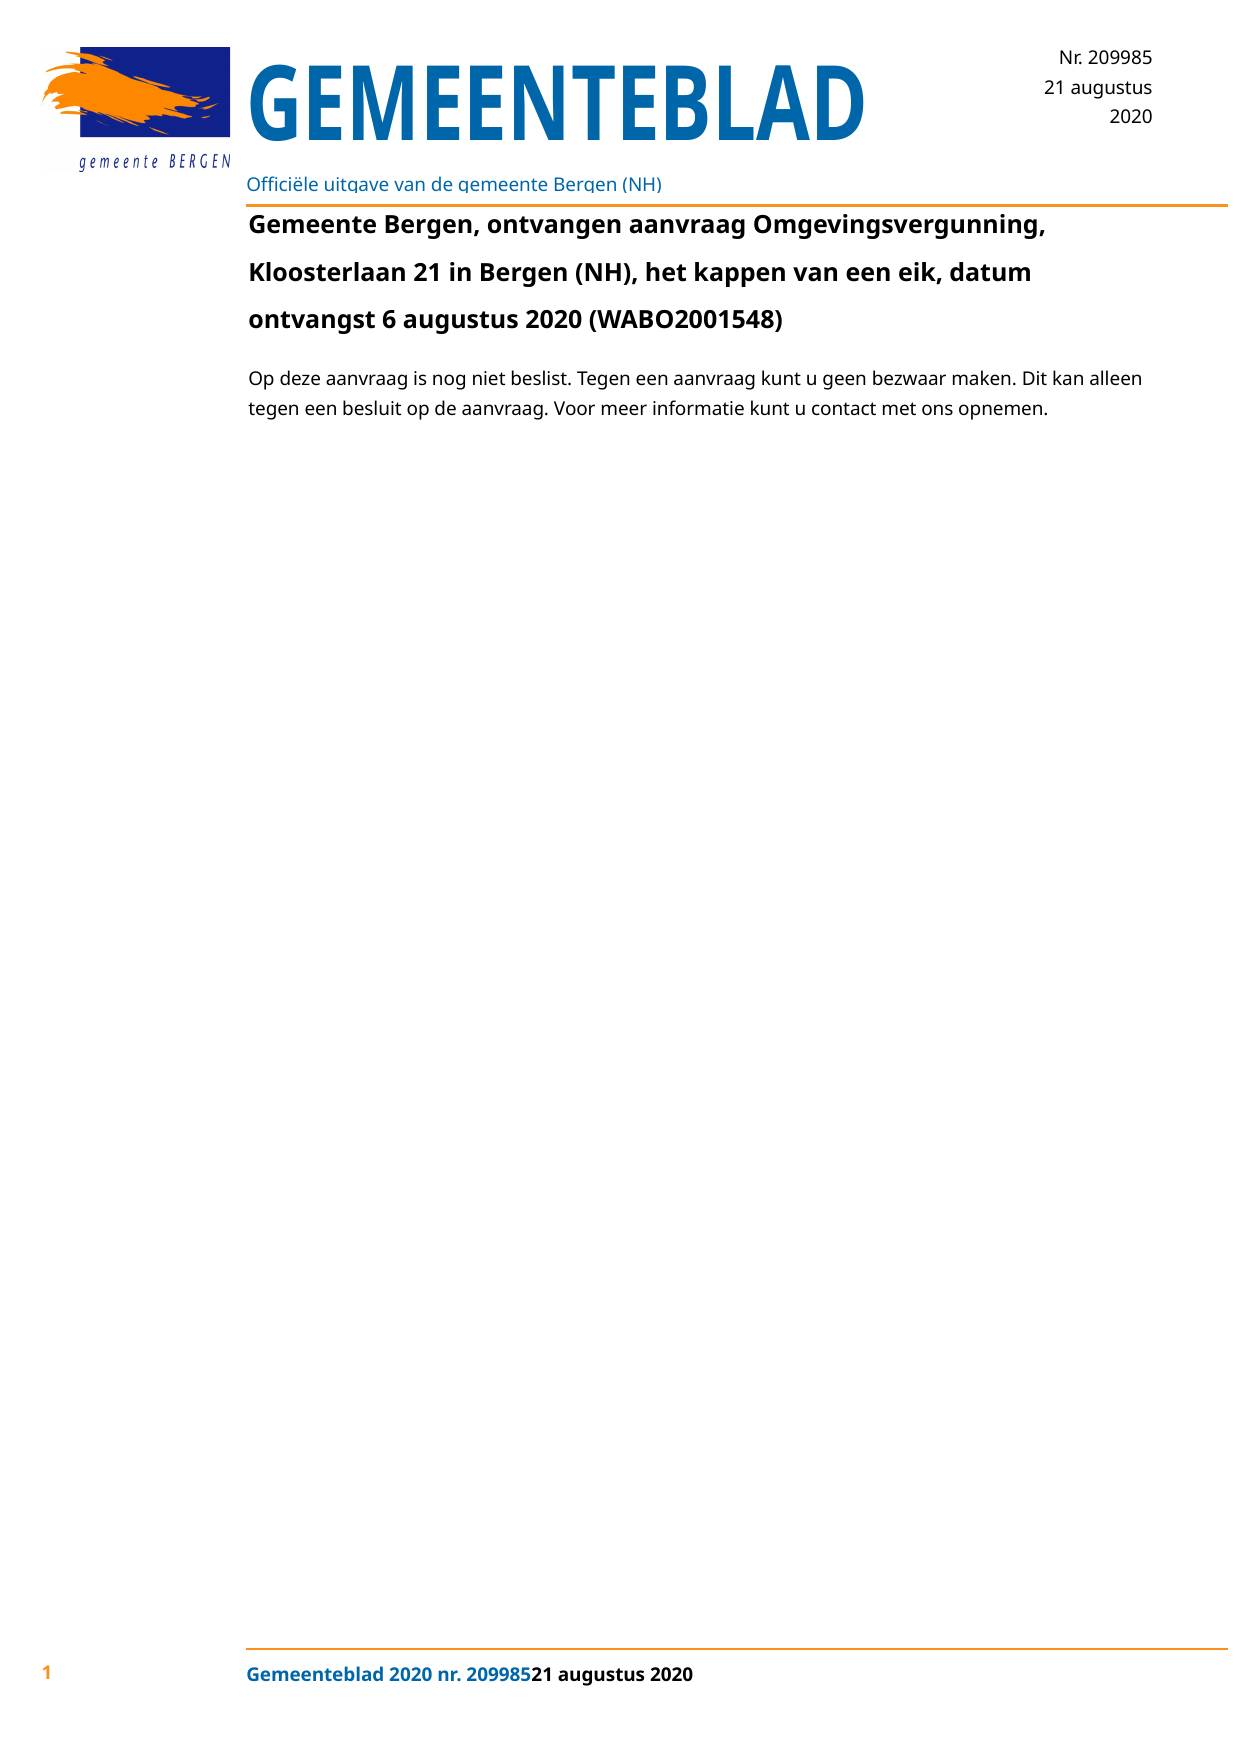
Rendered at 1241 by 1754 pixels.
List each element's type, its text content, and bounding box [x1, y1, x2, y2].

text Gemeente Bergen, ontvangen aanvraag Omgevingsvergunning, Kloosterlaan 21 in Bergen (NH), het kappen van een eik, datum ontvangst 6 augustus 2020 (WABO2001548) [248, 207, 1152, 336]
picture [41, 47, 231, 172]
text Op deze aanvraag is nog niet beslist. Tegen een aanvraag kunt u geen bezwaar maken. Dit kan alleen tegen een besluit op de aanvraag. Voor meer informatie kunt u contact met ons opnemen. [248, 366, 1152, 421]
